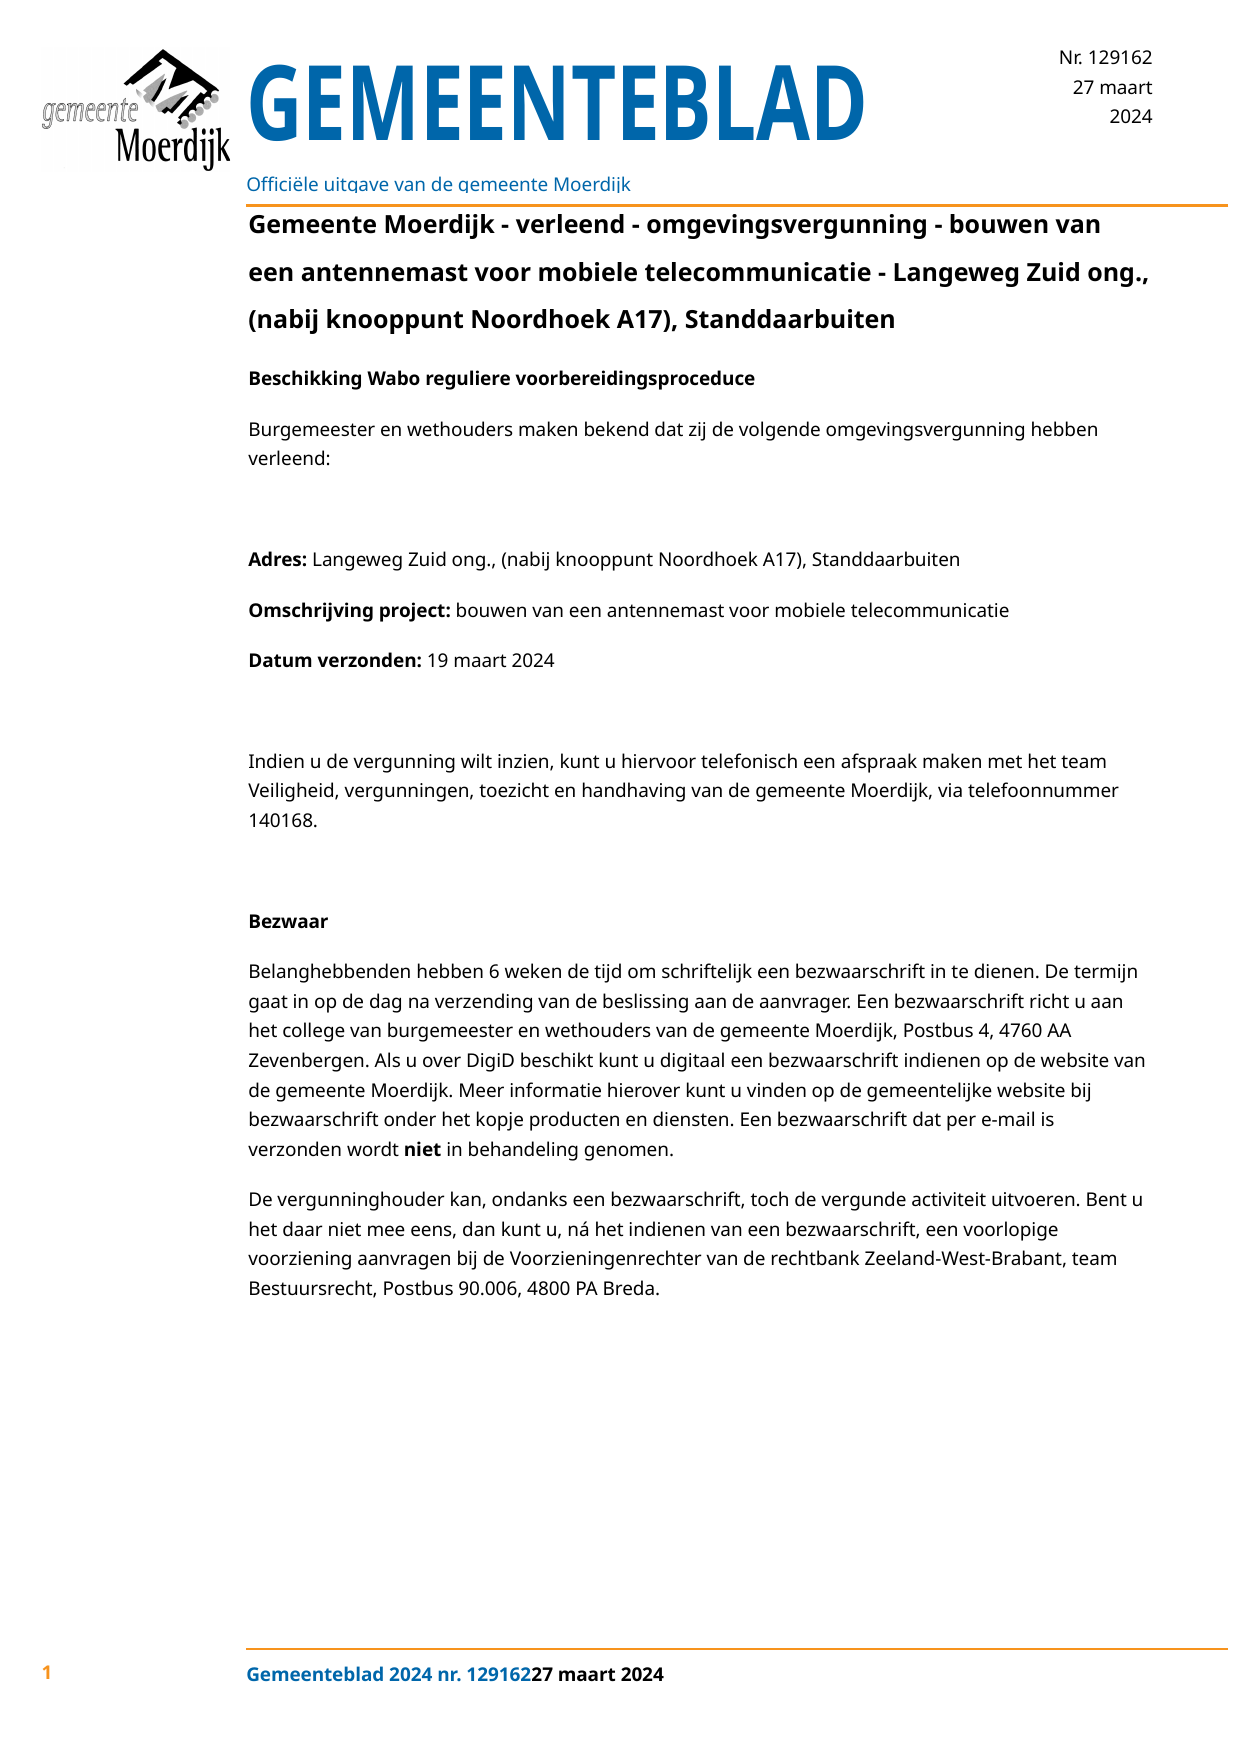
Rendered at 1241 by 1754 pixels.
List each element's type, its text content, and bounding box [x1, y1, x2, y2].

text Adres: Langeweg Zuid ong., (nabij knooppunt Noordhoek A17), Standdaarbuiten [248, 546, 1152, 572]
text Omschrijving project: bouwen van een antennemast voor mobiele telecommunicatie [248, 597, 1152, 622]
text Datum verzonden: 19 maart 2024 [248, 647, 1152, 673]
text Beschikking Wabo reguliere voorbereidingsproceduce [248, 366, 1152, 391]
text Indien u de vergunning wilt inzien, kunt u hiervoor telefonisch een afspraak maken met het team Veiligheid, vergunningen, toezicht en handhaving van de gemeente Moerdijk, via telefoonnummer 140168. [248, 748, 1152, 833]
text De vergunninghouder kan, ondanks een bezwaarschrift, toch de vergunde activiteit uitvoeren. Bent u het daar niet mee eens, dan kunt u, ná het indienen van een bezwaarschrift, een voorlopige voorziening aanvragen bij de Voorzieningenrechter van de rechtbank Zeeland-West-Brabant, team Bestuursrecht, Postbus 90.006, 4800 PA Breda. [248, 1186, 1152, 1301]
text Gemeente Moerdijk - verleend - omgevingsvergunning - bouwen van een antennemast voor mobiele telecommunicatie - Langeweg Zuid ong., (nabij knooppunt Noordhoek A17), Standdaarbuiten [248, 207, 1152, 336]
text Belanghebbenden hebben 6 weken de tijd om schriftelijk een bezwaarschrift in te dienen. De termijn gaat in op de dag na verzending van de beslissing aan de aanvrager. Een bezwaarschrift richt u aan het college van burgemeester en wethouders van de gemeente Moerdijk, Postbus 4, 4760 AA Zevenbergen. Als u over DigiD beschikt kunt u digitaal een bezwaarschrift indienen op de website van de gemeente Moerdijk. Meer informatie hierover kunt u vinden op de gemeentelijke website bij bezwaarschrift onder het kopje producten en diensten. Een bezwaarschrift dat per e-mail is verzonden wordt niet in behandeling genomen. [248, 958, 1152, 1162]
text Burgemeester en wethouders maken bekend dat zij de volgende omgevingsvergunning hebben verleend: [248, 416, 1152, 471]
picture [41, 47, 231, 172]
text Bezwaar [248, 908, 1152, 934]
